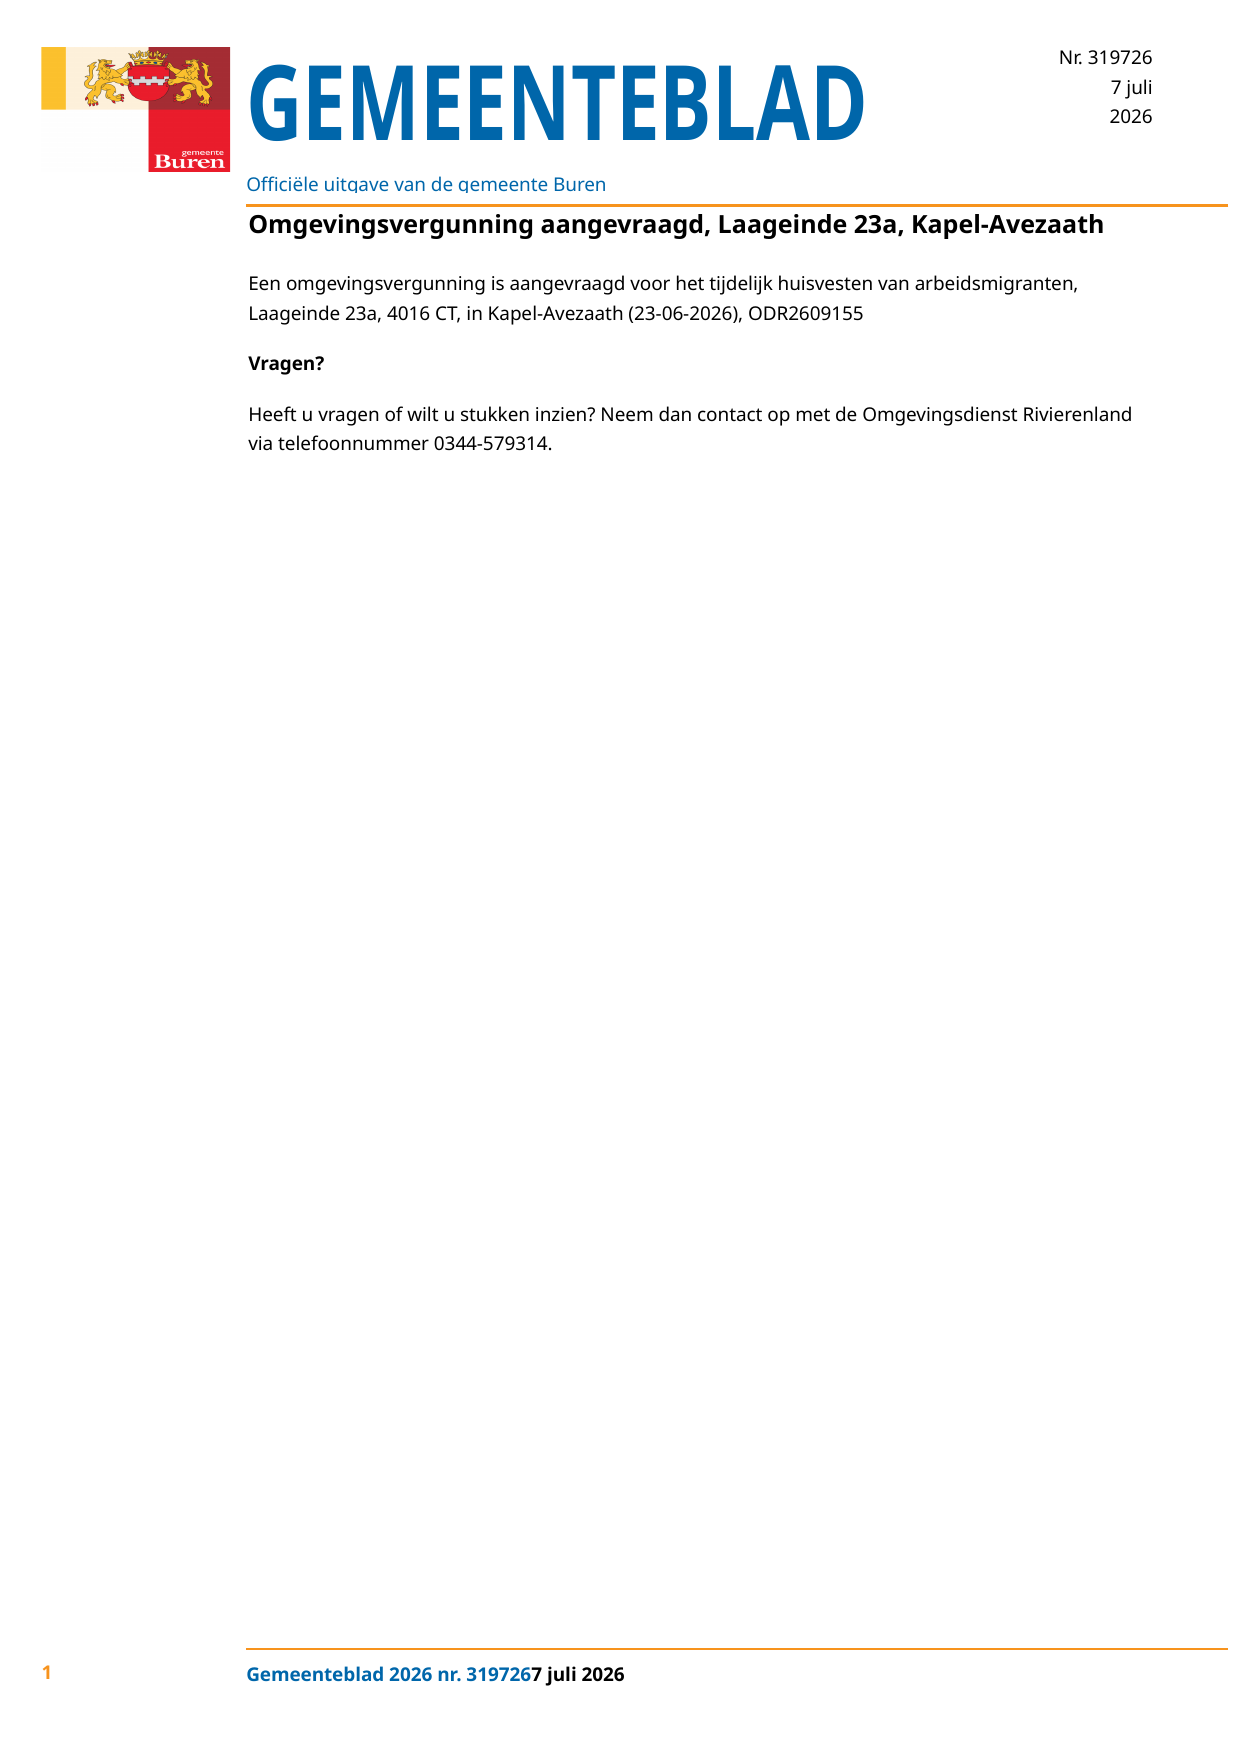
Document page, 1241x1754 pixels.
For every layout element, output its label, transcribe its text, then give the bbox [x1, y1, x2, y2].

picture [41, 47, 231, 172]
text Heeft u vragen of wilt u stukken inzien? Neem dan contact op met de Omgevingsdienst Rivierenland via telefoonnummer 0344-579314. [248, 401, 1152, 456]
text Een omgevingsvergunning is aangevraagd voor het tijdelijk huisvesten van arbeidsmigranten, Laageinde 23a, 4016 CT, in Kapel-Avezaath (23-06-2026), ODR2609155 [248, 270, 1152, 326]
text Omgevingsvergunning aangevraagd, Laageinde 23a, Kapel-Avezaath [248, 207, 1152, 241]
text Vragen? [248, 350, 1152, 376]
